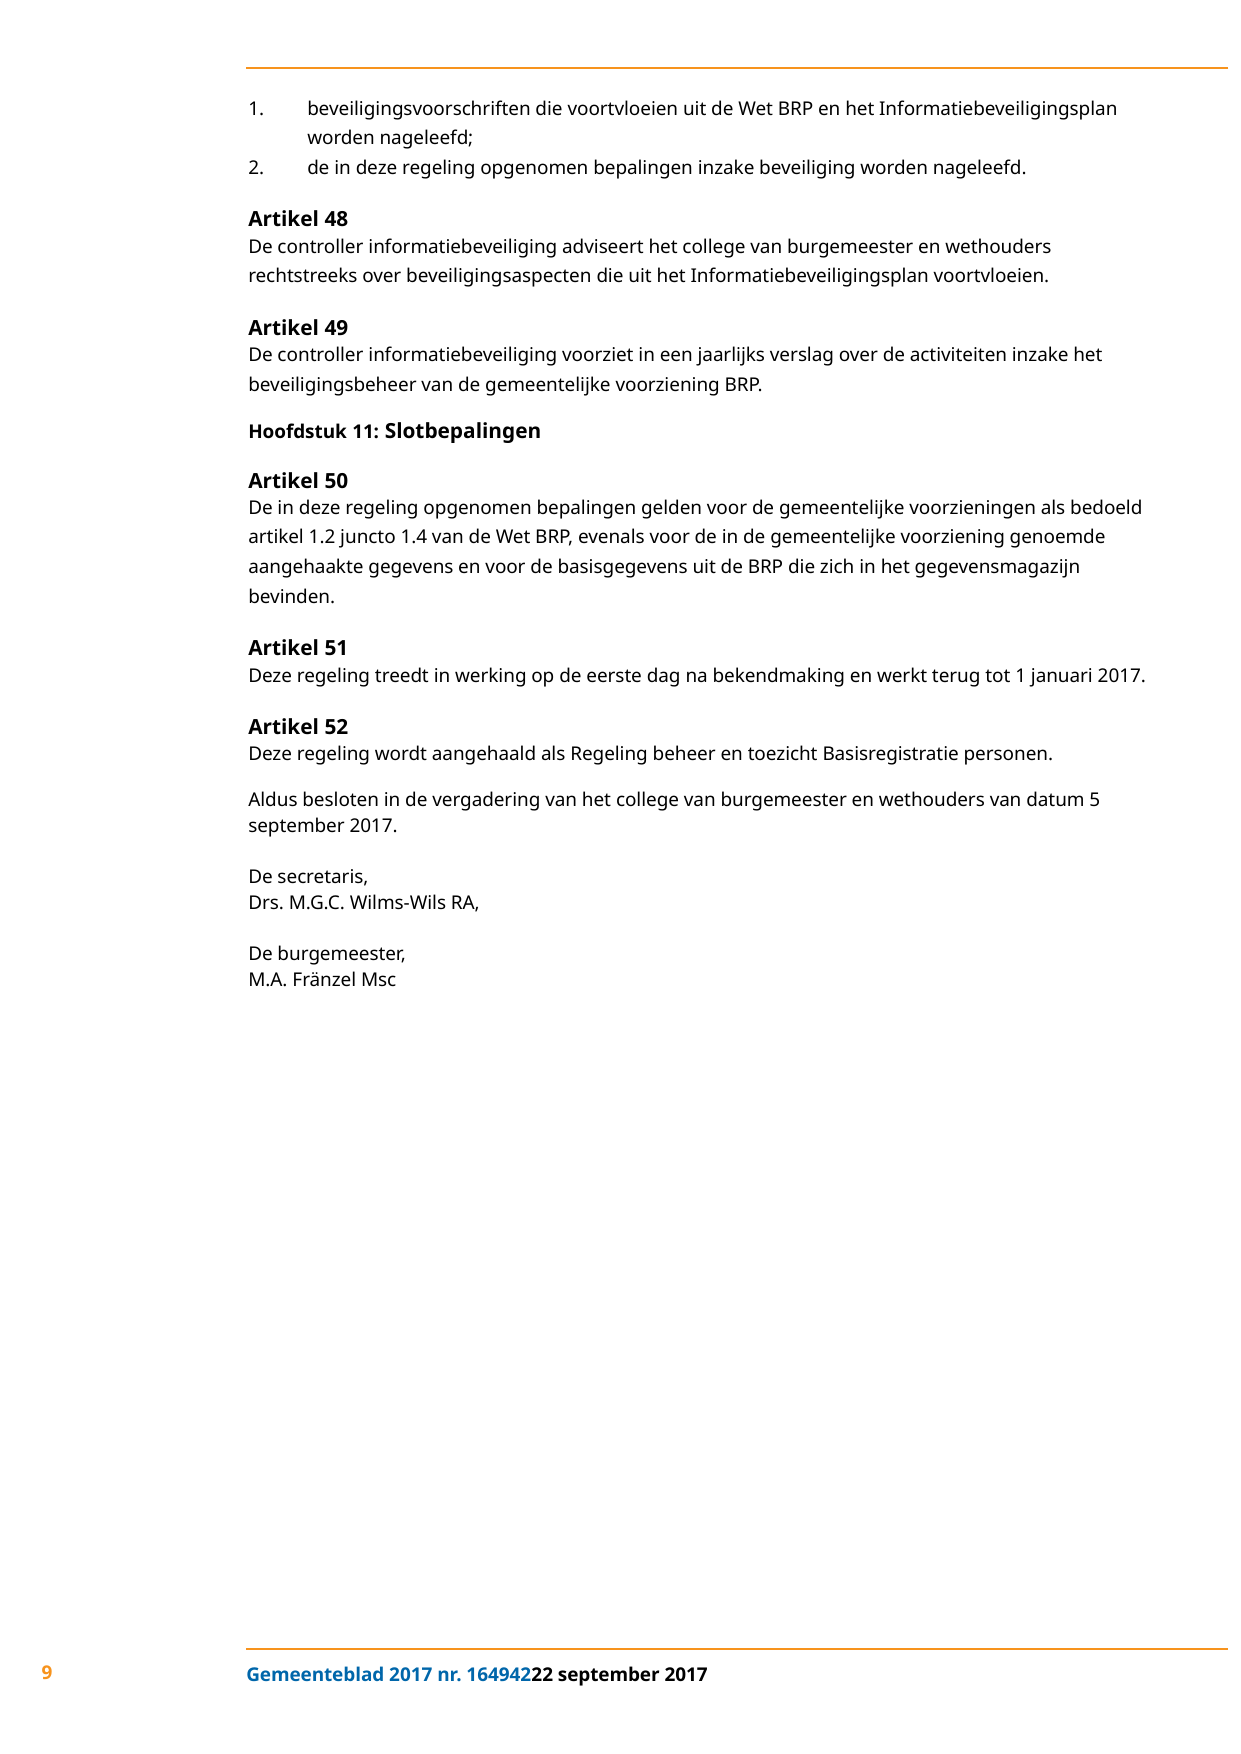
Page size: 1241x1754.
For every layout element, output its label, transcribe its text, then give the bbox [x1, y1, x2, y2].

text De controller informatiebeveiliging adviseert het college van burgemeester en wethouders rechtstreeks over beveiligingsaspecten die uit het Informatiebeveiligingsplan voortvloeien. [248, 233, 1152, 288]
text Hoofdstuk 11: Slotbepalingen [248, 416, 1152, 445]
text Deze regeling wordt aangehaald als Regeling beheer en toezicht Basisregistratie personen. [248, 741, 1152, 766]
text De in deze regeling opgenomen bepalingen gelden voor de gemeentelijke voorzieningen als bedoeld artikel 1.2 juncto 1.4 van de Wet BRP, evenals voor de in de gemeentelijke voorziening genoemde aangehaakte gegevens en voor de basisgegevens uit de BRP die zich in het gegevensmagazijn bevinden. [248, 494, 1152, 609]
text De controller informatiebeveiliging voorziet in een jaarlijks verslag over de activiteiten inzake het beveiligingsbeheer van de gemeentelijke voorziening BRP. [248, 341, 1152, 397]
text Artikel 52 [248, 712, 1152, 741]
text Artikel 51 [248, 633, 1152, 662]
text Artikel 50 [248, 466, 1152, 494]
picture [41, 47, 231, 172]
text Deze regeling treedt in werking op de eerste dag na bekendmaking en werkt terug tot 1 januari 2017. [248, 662, 1152, 687]
text Artikel 49 [248, 313, 1152, 341]
text Artikel 48 [248, 204, 1152, 233]
text M.A. Fränzel Msc [248, 966, 1152, 992]
text Aldus besloten in de vergadering van het college van burgemeester en wethouders van datum 5 september 2017. [248, 786, 1152, 838]
list de in deze regeling opgenomen bepalingen inzake beveiliging worden nageleefd. [248, 154, 1152, 180]
text De secretaris, [248, 863, 1152, 889]
list beveiligingsvoorschriften die voortvloeien uit de Wet BRP en het Informatiebeveiligingsplan worden nageleefd; [248, 95, 1152, 150]
text De burgemeester, [248, 941, 1152, 966]
text Drs. M.G.C. Wilms-Wils RA, [248, 889, 1152, 915]
